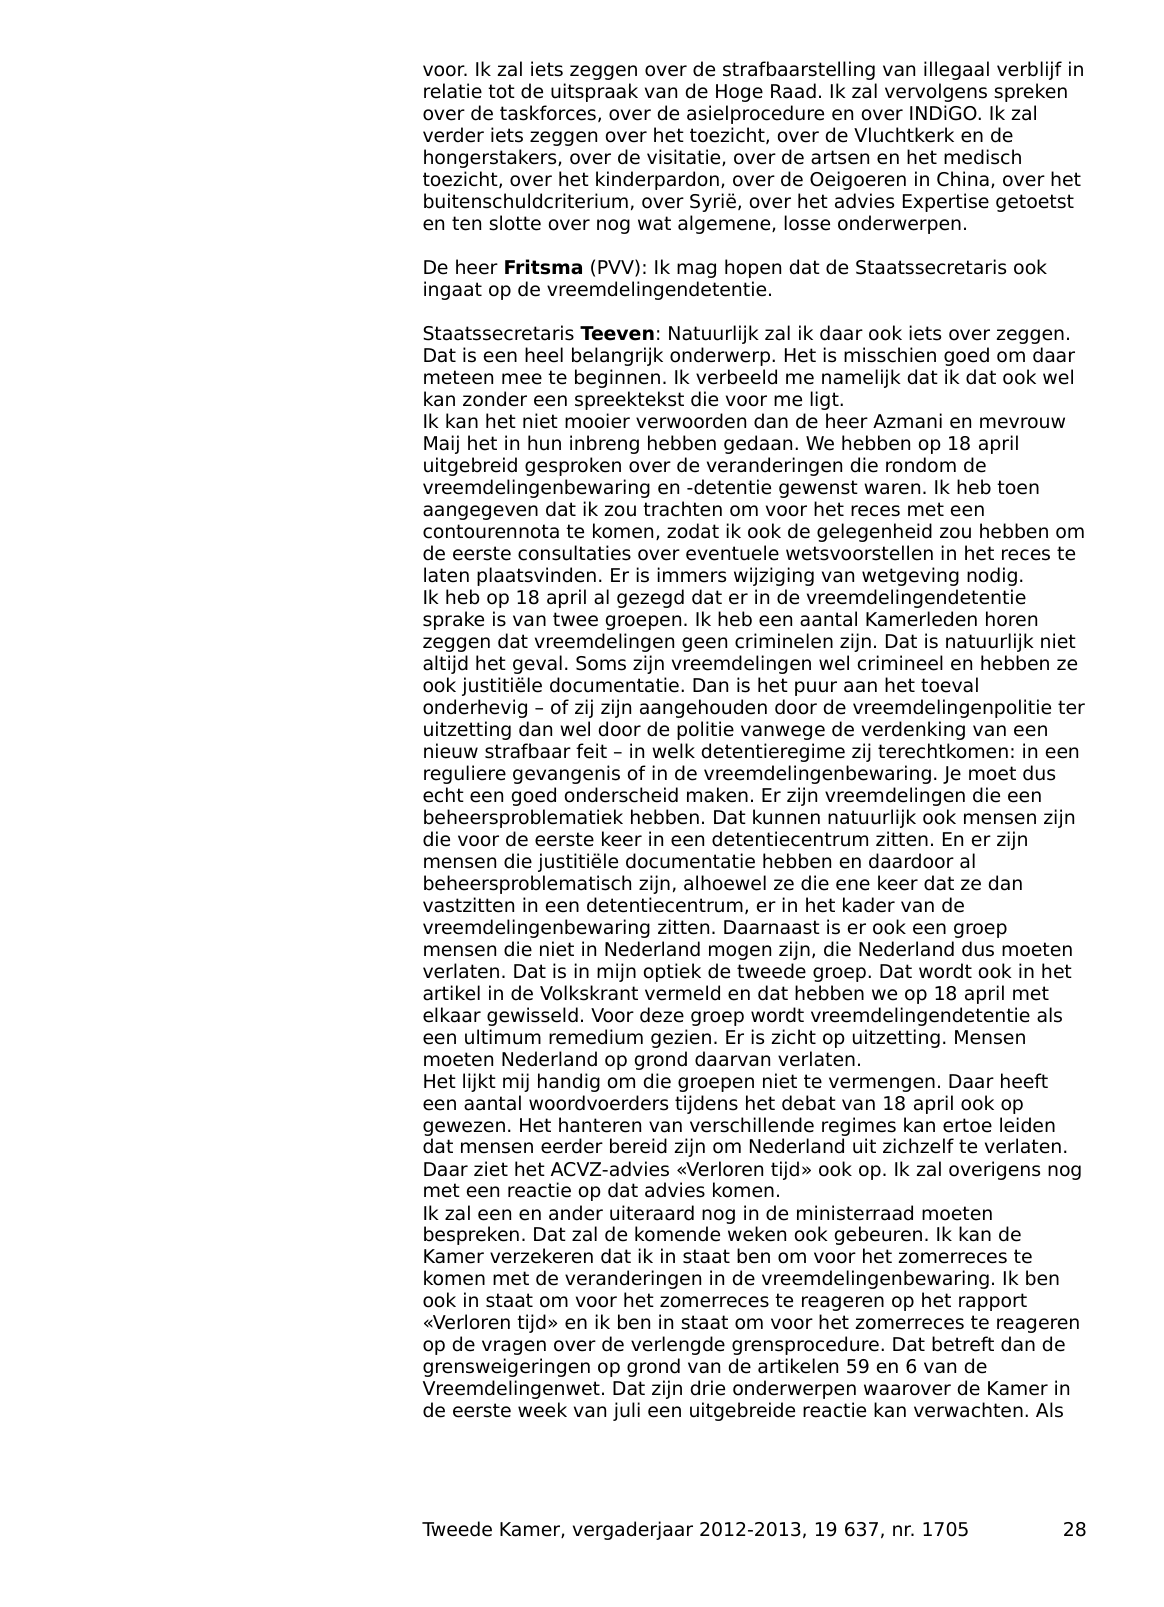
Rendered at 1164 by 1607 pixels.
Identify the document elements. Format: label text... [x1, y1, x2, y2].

text Ik heb op 18 april al gezegd dat er in de vreemdelingendetentie sprake is van twee groepen. Ik heb een aantal Kamerleden horen zeggen dat vreemdelingen geen criminelen zijn. Dat is natuurlijk niet altijd het geval. Soms zijn vreemdelingen wel crimineel en hebben ze ook justitiële documentatie. Dan is het puur aan het toeval onderhevig – of zij zijn aangehouden door de vreemdelingenpolitie ter uitzetting dan wel door de politie vanwege de verdenking van een nieuw strafbaar feit – in welk detentieregime zij terechtkomen: in een reguliere gevangenis of in de vreemdelingenbewaring. Je moet dus echt een goed onderscheid maken. Er zijn vreemdelingen die een beheersproblematiek hebben. Dat kunnen natuurlijk ook mensen zijn die voor de eerste keer in een detentiecentrum zitten. En er zijn mensen die justitiële documentatie hebben en daardoor al beheersproblematisch zijn, alhoewel ze die ene keer dat ze dan vastzitten in een detentiecentrum, er in het kader van de vreemdelingenbewaring zitten. Daarnaast is er ook een groep mensen die niet in Nederland mogen zijn, die Nederland dus moeten verlaten. Dat is in mijn optiek de tweede groep. Dat wordt ook in het artikel in de Volkskrant vermeld en dat hebben we op 18 april met elkaar gewisseld. Voor deze groep wordt vreemdelingendetentie als een ultimum remedium gezien. Er is zicht op uitzetting. Mensen moeten Nederland op grond daarvan verlaten. [422, 587, 1087, 1071]
text voor. Ik zal iets zeggen over de strafbaarstelling van illegaal verblijf in relatie tot de uitspraak van de Hoge Raad. Ik zal vervolgens spreken over de taskforces, over de asielprocedure en over INDiGO. Ik zal verder iets zeggen over het toezicht, over de Vluchtkerk en de hongerstakers, over de visitatie, over de artsen en het medisch toezicht, over het kinderpardon, over de Oeigoeren in China, over het buitenschuldcriterium, over Syrië, over het advies Expertise getoetst en ten slotte over nog wat algemene, losse onderwerpen. [422, 59, 1087, 235]
text Ik zal een en ander uiteraard nog in de ministerraad moeten bespreken. Dat zal de komende weken ook gebeuren. Ik kan de Kamer verzekeren dat ik in staat ben om voor het zomerreces te komen met de veranderingen in de vreemdelingenbewaring. Ik ben ook in staat om voor het zomerreces te reageren op het rapport «Verloren tijd» en ik ben in staat om voor het zomerreces te reageren op de vragen over de verlengde grensprocedure. Dat betreft dan de grensweigeringen op grond van de artikelen 59 en 6 van de Vreemdelingenwet. Dat zijn drie onderwerpen waarover de Kamer in de eerste week van juli een uitgebreide reactie kan verwachten. Als [422, 1202, 1087, 1422]
text Ik kan het niet mooier verwoorden dan de heer Azmani en mevrouw Maij het in hun inbreng hebben gedaan. We hebben op 18 april uitgebreid gesproken over de veranderingen die rondom de vreemdelingenbewaring en -detentie gewenst waren. Ik heb toen aangegeven dat ik zou trachten om voor het reces met een contourennota te komen, zodat ik ook de gelegenheid zou hebben om de eerste consultaties over eventuele wetsvoorstellen in het reces te laten plaatsvinden. Er is immers wijziging van wetgeving nodig. [422, 411, 1087, 587]
text Het lijkt mij handig om die groepen niet te vermengen. Daar heeft een aantal woordvoerders tijdens het debat van 18 april ook op gewezen. Het hanteren van verschillende regimes kan ertoe leiden dat mensen eerder bereid zijn om Nederland uit zichzelf te verlaten. Daar ziet het ACVZ-advies «Verloren tijd» ook op. Ik zal overigens nog met een reactie op dat advies komen. [422, 1071, 1087, 1202]
text De heer Fritsma (PVV): Ik mag hopen dat de Staatssecretaris ook ingaat op de vreemdelingendetentie. [422, 257, 1087, 301]
text Staatssecretaris Teeven: Natuurlijk zal ik daar ook iets over zeggen. Dat is een heel belangrijk onderwerp. Het is misschien goed om daar meteen mee te beginnen. Ik verbeeld me namelijk dat ik dat ook wel kan zonder een spreektekst die voor me ligt. [422, 323, 1087, 411]
